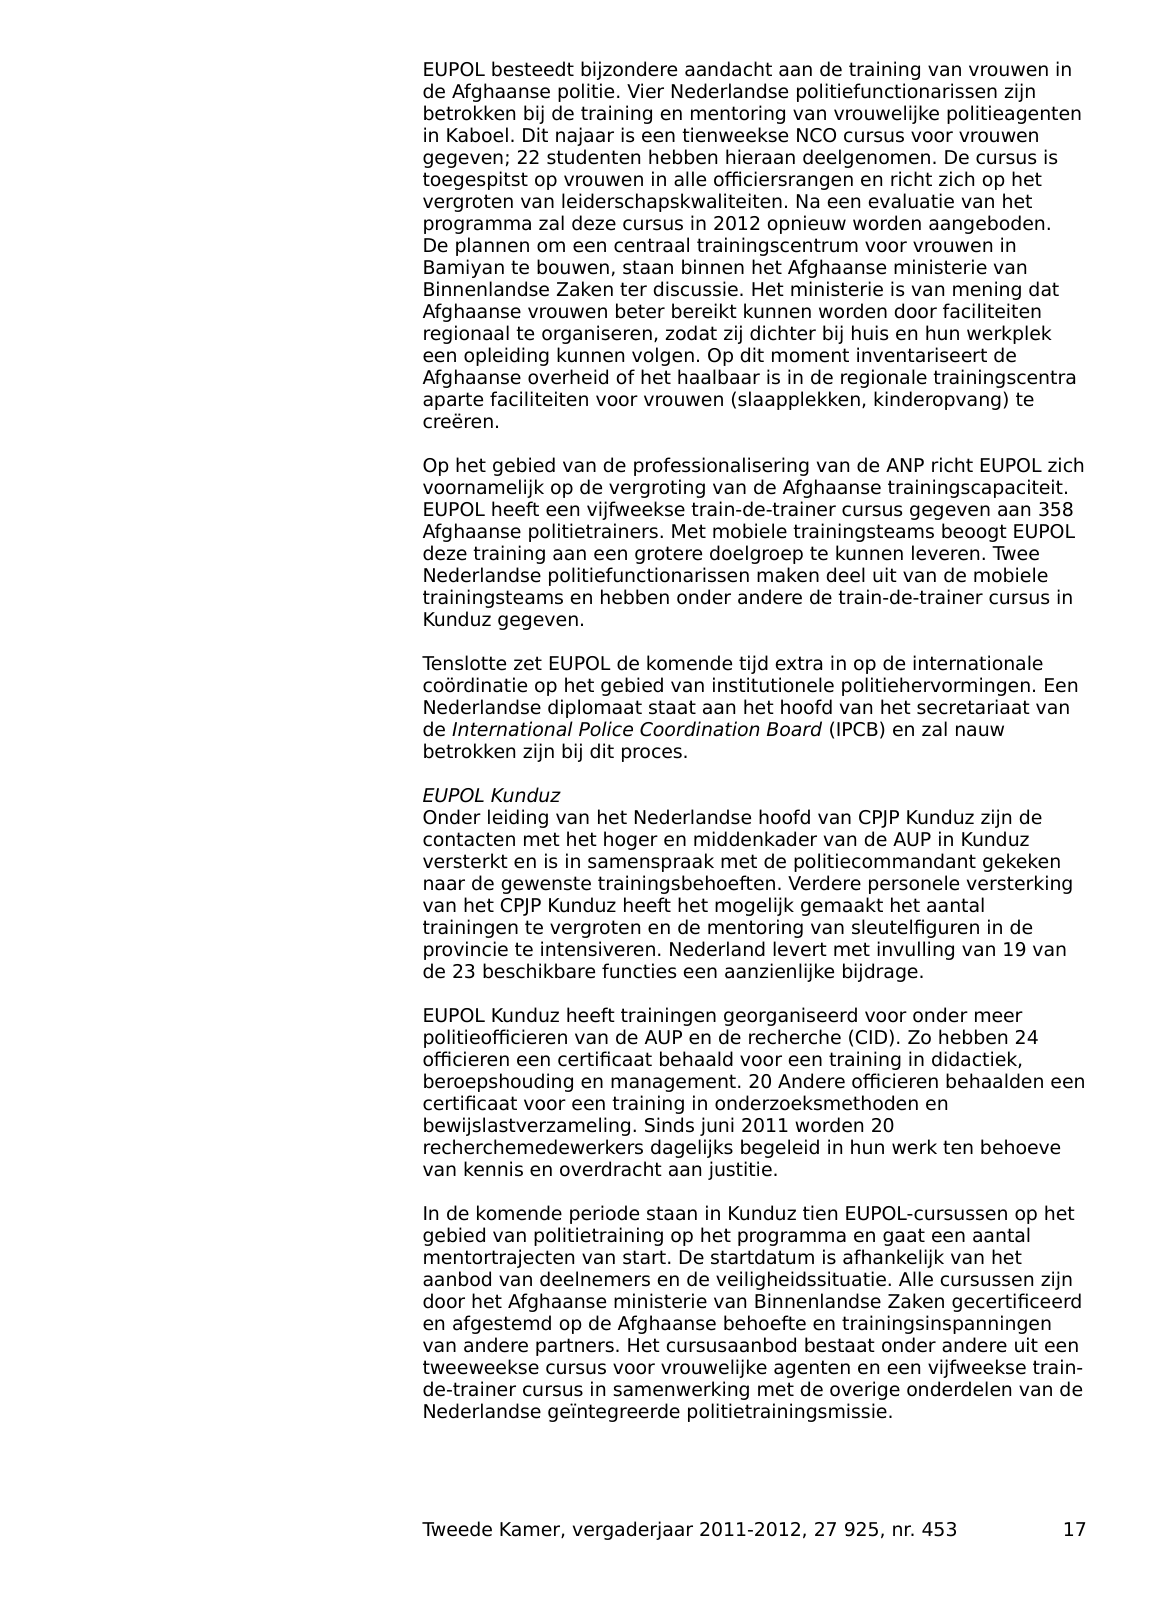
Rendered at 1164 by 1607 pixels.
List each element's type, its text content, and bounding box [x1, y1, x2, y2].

text In de komende periode staan in Kunduz tien EUPOL-cursussen op het gebied van politietraining op het programma en gaat een aantal mentortrajecten van start. De startdatum is afhankelijk van het aanbod van deelnemers en de veiligheidssituatie. Alle cursussen zijn door het Afghaanse ministerie van Binnenlandse Zaken gecertificeerd en afgestemd op de Afghaanse behoefte en trainingsinspanningen van andere partners. Het cursusaanbod bestaat onder andere uit een tweeweekse cursus voor vrouwelijke agenten en een vijfweekse train-de-trainer cursus in samenwerking met de overige onderdelen van de Nederlandse geïntegreerde politietrainingsmissie. [422, 1203, 1087, 1423]
text EUPOL besteedt bijzondere aandacht aan de training van vrouwen in de Afghaanse politie. Vier Nederlandse politiefunctionarissen zijn betrokken bij de training en mentoring van vrouwelijke politieagenten in Kaboel. Dit najaar is een tienweekse NCO cursus voor vrouwen gegeven; 22 studenten hebben hieraan deelgenomen. De cursus is toegespitst op vrouwen in alle officiersrangen en richt zich op het vergroten van leiderschapskwaliteiten. Na een evaluatie van het programma zal deze cursus in 2012 opnieuw worden aangeboden. [422, 59, 1087, 235]
text De plannen om een centraal trainingscentrum voor vrouwen in Bamiyan te bouwen, staan binnen het Afghaanse ministerie van Binnenlandse Zaken ter discussie. Het ministerie is van mening dat Afghaanse vrouwen beter bereikt kunnen worden door faciliteiten regionaal te organiseren, zodat zij dichter bij huis en hun werkplek een opleiding kunnen volgen. Op dit moment inventariseert de Afghaanse overheid of het haalbaar is in de regionale trainingscentra aparte faciliteiten voor vrouwen (slaapplekken, kinderopvang) te creëren. [422, 235, 1087, 433]
subtitle EUPOL Kunduz [422, 785, 1087, 807]
text EUPOL Kunduz heeft trainingen georganiseerd voor onder meer politieofficieren van de AUP en de recherche (CID). Zo hebben 24 officieren een certificaat behaald voor een training in didactiek, beroepshouding en management. 20 Andere officieren behaalden een certificaat voor een training in onderzoeksmethoden en bewijslastverzameling. Sinds juni 2011 worden 20 recherchemedewerkers dagelijks begeleid in hun werk ten behoeve van kennis en overdracht aan justitie. [422, 1005, 1087, 1181]
text Tenslotte zet EUPOL de komende tijd extra in op de internationale coördinatie op het gebied van institutionele politiehervormingen. Een Nederlandse diplomaat staat aan het hoofd van het secretariaat van de International Police Coordination Board (IPCB) en zal nauw betrokken zijn bij dit proces. [422, 653, 1087, 763]
text Onder leiding van het Nederlandse hoofd van CPJP Kunduz zijn de contacten met het hoger en middenkader van de AUP in Kunduz versterkt en is in samenspraak met de politiecommandant gekeken naar de gewenste trainingsbehoeften. Verdere personele versterking van het CPJP Kunduz heeft het mogelijk gemaakt het aantal trainingen te vergroten en de mentoring van sleutelfiguren in de provincie te intensiveren. Nederland levert met invulling van 19 van de 23 beschikbare functies een aanzienlijke bijdrage. [422, 807, 1087, 983]
text Op het gebied van de professionalisering van de ANP richt EUPOL zich voornamelijk op de vergroting van de Afghaanse trainingscapaciteit. EUPOL heeft een vijfweekse train-de-trainer cursus gegeven aan 358 Afghaanse politietrainers. Met mobiele trainingsteams beoogt EUPOL deze training aan een grotere doelgroep te kunnen leveren. Twee Nederlandse politiefunctionarissen maken deel uit van de mobiele trainingsteams en hebben onder andere de train-de-trainer cursus in Kunduz gegeven. [422, 455, 1087, 631]
